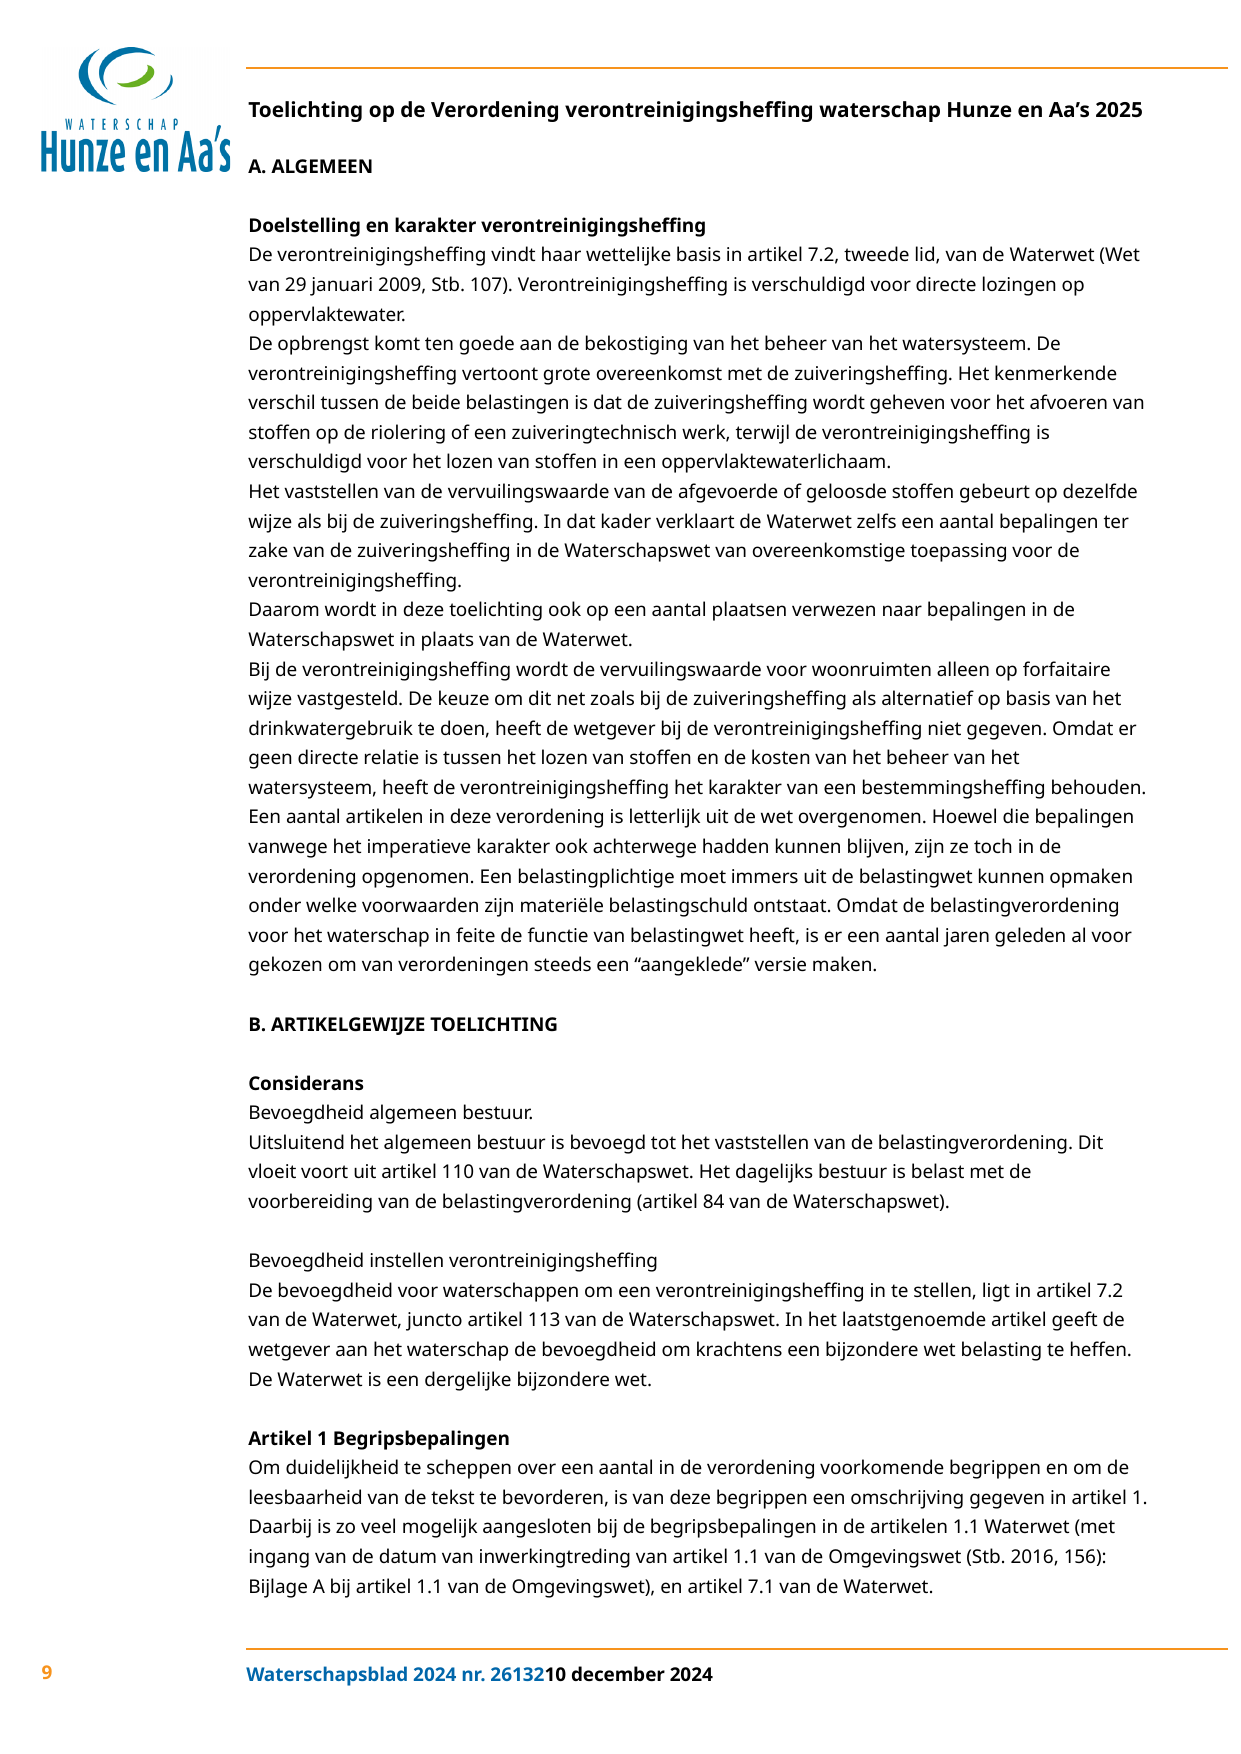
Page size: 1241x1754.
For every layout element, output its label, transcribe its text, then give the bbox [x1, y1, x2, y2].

text B. ARTIKELGEWIJZE TOELICHTING [248, 1011, 1152, 1037]
text verontreinigingsheffing vertoont grote overeenkomst met de zuiveringsheffing. Het kenmerkende verschil tussen de beide belastingen is dat de zuiveringsheffing wordt geheven voor het afvoeren van stoffen op de riolering of een zuiveringtechnisch werk, terwijl de verontreinigingsheffing is verschuldigd voor het lozen van stoffen in een oppervlaktewaterlichaam. [248, 360, 1152, 474]
text Artikel 1 Begripsbepalingen [248, 1425, 1152, 1451]
picture [183, 163, 191, 172]
text Considerans [248, 1070, 1152, 1096]
text A. ALGEMEEN [248, 153, 1152, 179]
text Het vaststellen van de vervuilingswaarde van de afgevoerde of geloosde stoffen gebeurt op dezelfde wijze als bij de zuiveringsheffing. In dat kader verklaart de Waterwet zelfs een aantal bepalingen ter zake van de zuiveringsheffing in de Waterschapswet van overeenkomstige toepassing voor de verontreinigingsheffing. [248, 478, 1152, 593]
text Bevoegdheid instellen verontreinigingsheffing [248, 1247, 1152, 1273]
text De verontreinigingsheffing vindt haar wettelijke basis in artikel 7.2, tweede lid, van de Waterwet (Wet van 29 januari 2009, Stb. 107). Verontreinigingsheffing is verschuldigd voor directe lozingen op oppervlaktewater. [248, 242, 1152, 327]
text Bij de verontreinigingsheffing wordt de vervuilingswaarde voor woonruimten alleen op forfaitaire wijze vastgesteld. De keuze om dit net zoals bij de zuiveringsheffing als alternatief op basis van het drinkwatergebruik te doen, heeft de wetgever bij de verontreinigingsheffing niet gegeven. Omdat er geen directe relatie is tussen het lozen van stoffen en de kosten van het beheer van het watersysteem, heeft de verontreinigingsheffing het karakter van een bestemmingsheffing behouden. [248, 656, 1152, 800]
text Om duidelijkheid te scheppen over een aantal in de verordening voorkomende begrippen en om de leesbaarheid van de tekst te bevorderen, is van deze begrippen een omschrijving gegeven in artikel 1. Daarbij is zo veel mogelijk aangesloten bij de begripsbepalingen in de artikelen 1.1 Waterwet (met ingang van de datum van inwerkingtreding van artikel 1.1 van de Omgevingswet (Stb. 2016, 156): Bijlage A bij artikel 1.1 van de Omgevingswet), en artikel 7.1 van de Waterwet. [248, 1454, 1152, 1599]
picture [41, 47, 231, 172]
text Uitsluitend het algemeen bestuur is bevoegd tot het vaststellen van de belastingverordening. Dit vloeit voort uit artikel 110 van de Waterschapswet. Het dagelijks bestuur is belast met de voorbereiding van de belastingverordening (artikel 84 van de Waterschapswet). [248, 1129, 1152, 1214]
text De opbrengst komt ten goede aan de bekostiging van het beheer van het watersysteem. De [248, 330, 1152, 356]
text De bevoegdheid voor waterschappen om een verontreinigingsheffing in te stellen, ligt in artikel 7.2 van de Waterwet, juncto artikel 113 van de Waterschapswet. In het laatstgenoemde artikel geeft de wetgever aan het waterschap de bevoegdheid om krachtens een bijzondere wet belasting te heffen. De Waterwet is een dergelijke bijzondere wet. [248, 1277, 1152, 1392]
text Een aantal artikelen in deze verordening is letterlijk uit de wet overgenomen. Hoewel die bepalingen [248, 804, 1152, 829]
text Daarom wordt in deze toelichting ook op een aantal plaatsen verwezen naar bepalingen in de Waterschapswet in plaats van de Waterwet. [248, 597, 1152, 652]
text vanwege het imperatieve karakter ook achterwege hadden kunnen blijven, zijn ze toch in de verordening opgenomen. Een belastingplichtige moet immers uit de belastingwet kunnen opmaken onder welke voorwaarden zijn materiële belastingschuld ontstaat. Omdat de belastingverordening voor het waterschap in feite de functie van belastingwet heeft, is er een aantal jaren geleden al voor gekozen om van verordeningen steeds een “aangeklede” versie maken. [248, 833, 1152, 977]
text Toelichting op de Verordening verontreinigingsheffing waterschap Hunze en Aa’s 2025 [248, 95, 1152, 123]
picture [226, 145, 231, 156]
text Bevoegdheid algemeen bestuur. [248, 1099, 1152, 1125]
picture [47, 154, 51, 172]
text Doelstelling en karakter verontreinigingsheffing [248, 212, 1152, 238]
